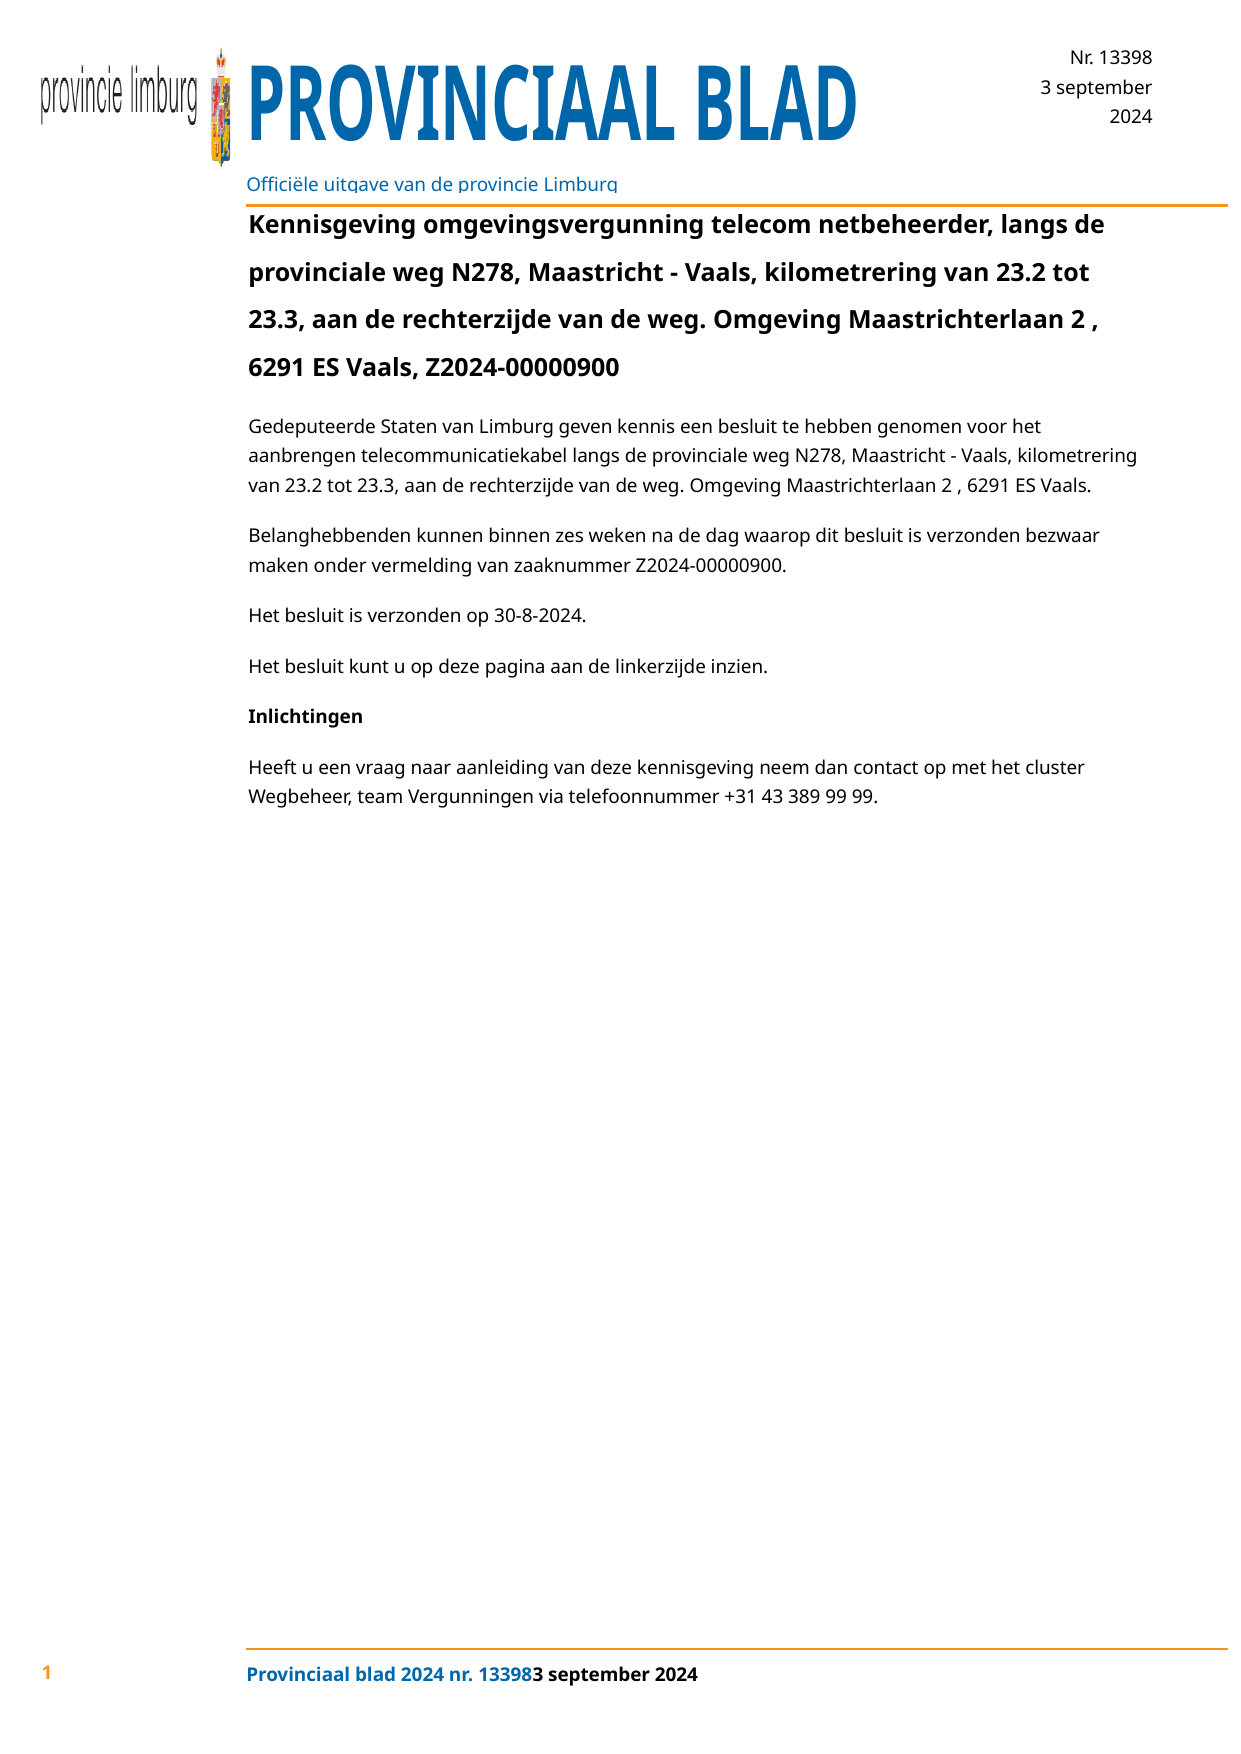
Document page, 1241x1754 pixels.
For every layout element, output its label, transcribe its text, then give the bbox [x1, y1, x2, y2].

text Kennisgeving omgevingsvergunning telecom netbeheerder, langs de provinciale weg N278, Maastricht - Vaals, kilometrering van 23.2 tot 23.3, aan de rechterzijde van de weg. Omgeving Maastrichterlaan 2 , 6291 ES Vaals, Z2024-00000900 [248, 207, 1152, 384]
text Het besluit kunt u op deze pagina aan de linkerzijde inzien. [248, 653, 1152, 679]
text Belanghebbenden kunnen binnen zes weken na de dag waarop dit besluit is verzonden bezwaar maken onder vermelding van zaaknummer Z2024-00000900. [248, 523, 1152, 578]
text Gedeputeerde Staten van Limburg geven kennis een besluit te hebben genomen voor het aanbrengen telecommunicatiekabel langs de provinciale weg N278, Maastricht - Vaals, kilometrering van 23.2 tot 23.3, aan de rechterzijde van de weg. Omgeving Maastrichterlaan 2 , 6291 ES Vaals. [248, 413, 1152, 498]
text Het besluit is verzonden op 30-8-2024. [248, 603, 1152, 628]
picture [41, 47, 231, 172]
text Inlichtingen [248, 703, 1152, 729]
text Heeft u een vraag naar aanleiding van deze kennisgeving neem dan contact op met het cluster Wegbeheer, team Vergunningen via telefoonnummer +31 43 389 99 99. [248, 754, 1152, 809]
